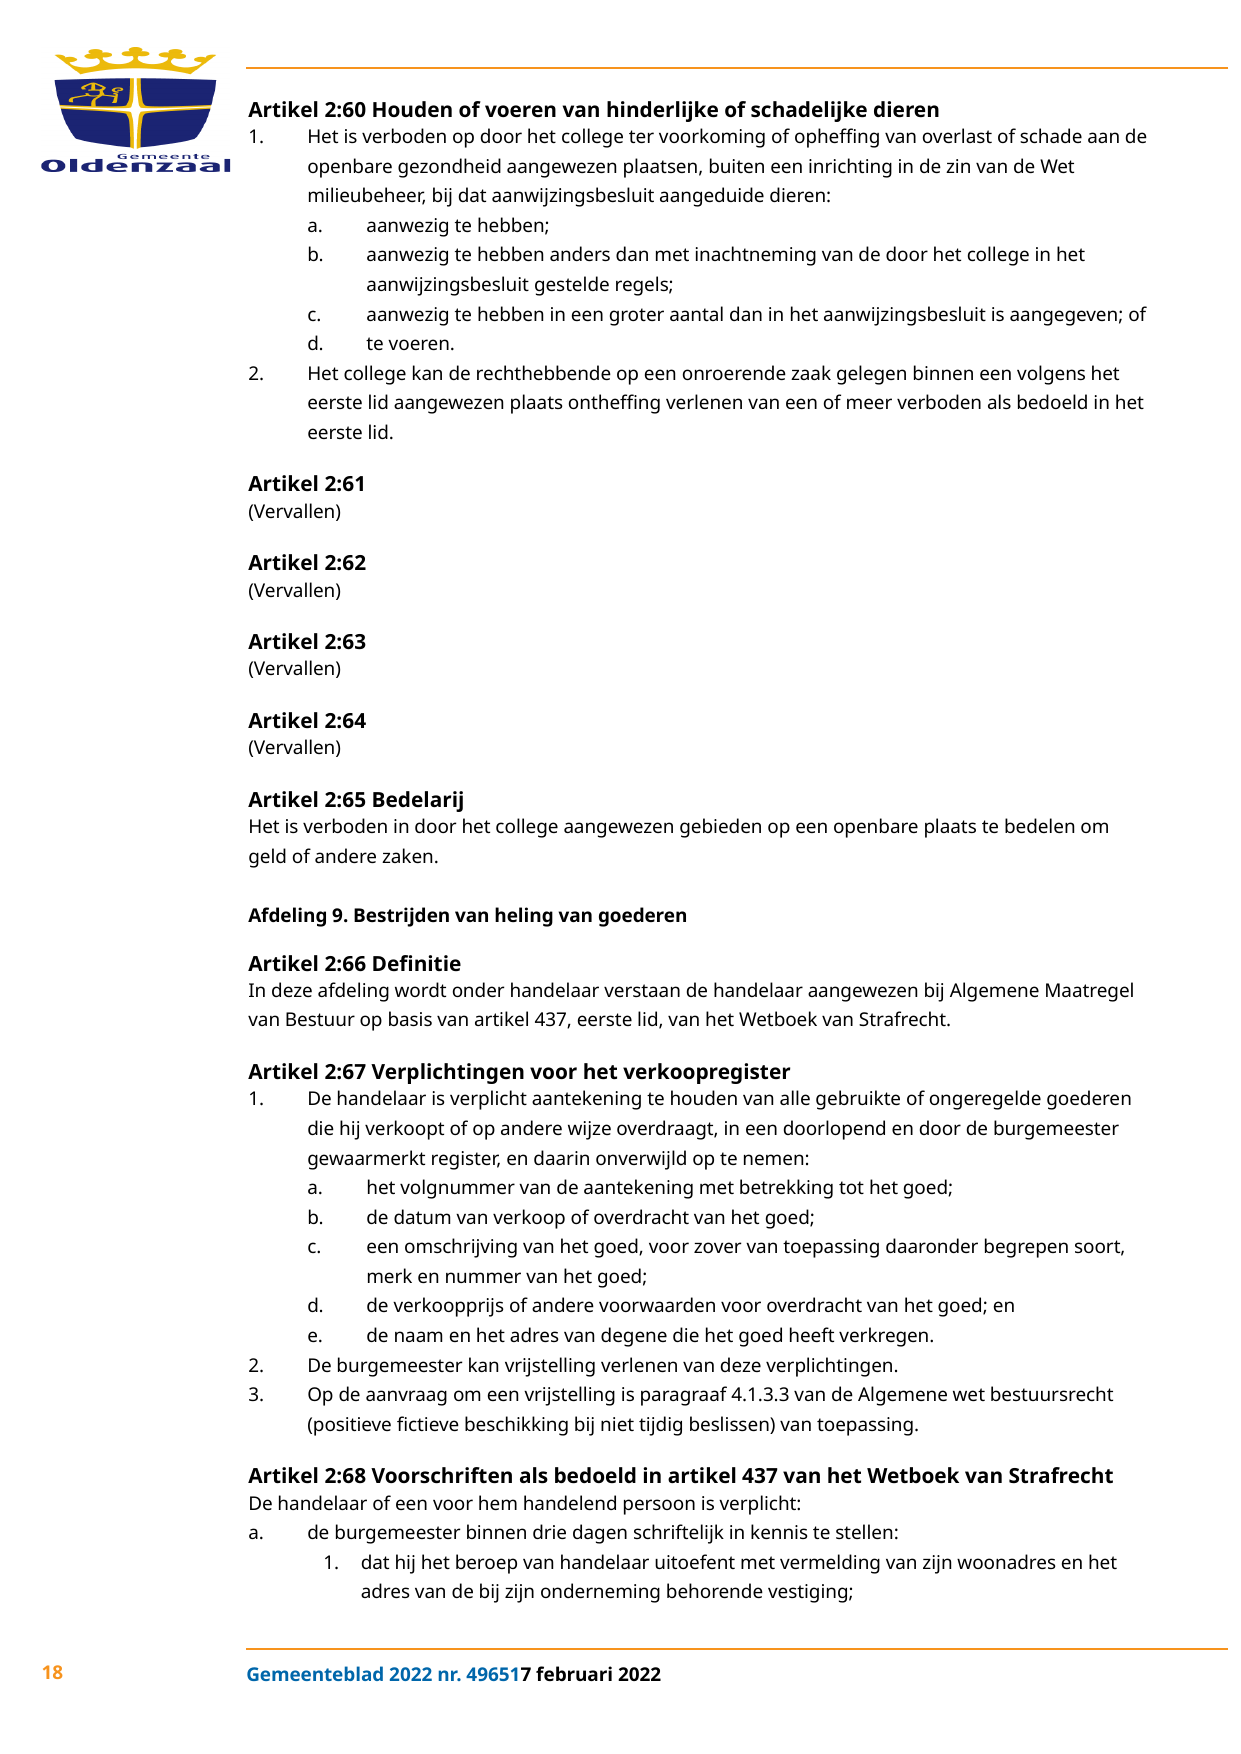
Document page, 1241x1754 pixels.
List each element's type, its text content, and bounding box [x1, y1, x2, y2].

text Artikel 2:63 [248, 627, 1152, 656]
list de datum van verkoop of overdracht van het goed; [307, 1204, 1152, 1229]
text Artikel 2:66 Definitie [248, 949, 1152, 977]
list Het college kan de rechthebbende op een onroerende zaak gelegen binnen een volgens het eerste lid aangewezen plaats ontheffing verlenen van een of meer verboden als bedoeld in het eerste lid. [248, 360, 1152, 445]
text (Vervallen) [248, 498, 1152, 524]
picture [41, 47, 231, 172]
list te voeren. [307, 330, 1152, 356]
list het volgnummer van de aantekening met betrekking tot het goed; [307, 1174, 1152, 1200]
list Het is verboden op door het college ter voorkoming of opheffing van overlast of schade aan de openbare gezondheid aangewezen plaatsen, buiten een inrichting in de zin van de Wet milieubeheer, bij dat aanwijzingsbesluit aangeduide dieren: [248, 123, 1152, 208]
list dat hij het beroep van handelaar uitoefent met vermelding van zijn woonadres en het adres van de bij zijn onderneming behorende vestiging; [323, 1549, 1152, 1604]
list de burgemeester binnen drie dagen schriftelijk in kennis te stellen: [248, 1519, 1152, 1545]
text Artikel 2:61 [248, 469, 1152, 498]
list een omschrijving van het goed, voor zover van toepassing daaronder begrepen soort, merk en nummer van het goed; [307, 1233, 1152, 1289]
text Artikel 2:68 Voorschriften als bedoeld in artikel 437 van het Wetboek van Strafrecht [248, 1461, 1152, 1490]
text (Vervallen) [248, 656, 1152, 681]
text De handelaar of een voor hem handelend persoon is verplicht: [248, 1490, 1152, 1516]
text Artikel 2:67 Verplichtingen voor het verkoopregister [248, 1057, 1152, 1086]
text Het is verboden in door het college aangewezen gebieden op een openbare plaats te bedelen om geld of andere zaken. [248, 813, 1152, 869]
list de naam en het adres van degene die het goed heeft verkregen. [307, 1322, 1152, 1348]
list Op de aanvraag om een vrijstelling is paragraaf 4.1.3.3 van de Algemene wet bestuursrecht (positieve fictieve beschikking bij niet tijdig beslissen) van toepassing. [248, 1381, 1152, 1437]
list de verkoopprijs of andere voorwaarden voor overdracht van het goed; en [307, 1293, 1152, 1318]
text (Vervallen) [248, 734, 1152, 760]
list aanwezig te hebben in een groter aantal dan in het aanwijzingsbesluit is aangegeven; of [307, 301, 1152, 326]
text Artikel 2:65 Bedelarij [248, 785, 1152, 813]
text In deze afdeling wordt onder handelaar verstaan de handelaar aangewezen bij Algemene Maatregel van Bestuur op basis van artikel 437, eerste lid, van het Wetboek van Strafrecht. [248, 977, 1152, 1032]
list aanwezig te hebben anders dan met inachtneming van de door het college in het aanwijzingsbesluit gestelde regels; [307, 242, 1152, 297]
list aanwezig te hebben; [307, 212, 1152, 238]
list De burgemeester kan vrijstelling verlenen van deze verplichtingen. [248, 1352, 1152, 1377]
text (Vervallen) [248, 577, 1152, 602]
list De handelaar is verplicht aantekening te houden van alle gebruikte of ongeregelde goederen die hij verkoopt of op andere wijze overdraagt, in een doorlopend en door de burgemeester gewaarmerkt register, en daarin onverwijld op te nemen: [248, 1086, 1152, 1170]
text Artikel 2:64 [248, 706, 1152, 734]
text Artikel 2:60 Houden of voeren van hinderlijke of schadelijke dieren [248, 95, 1152, 123]
text Artikel 2:62 [248, 548, 1152, 577]
text Afdeling 9. Bestrijden van heling van goederen [248, 902, 1152, 928]
